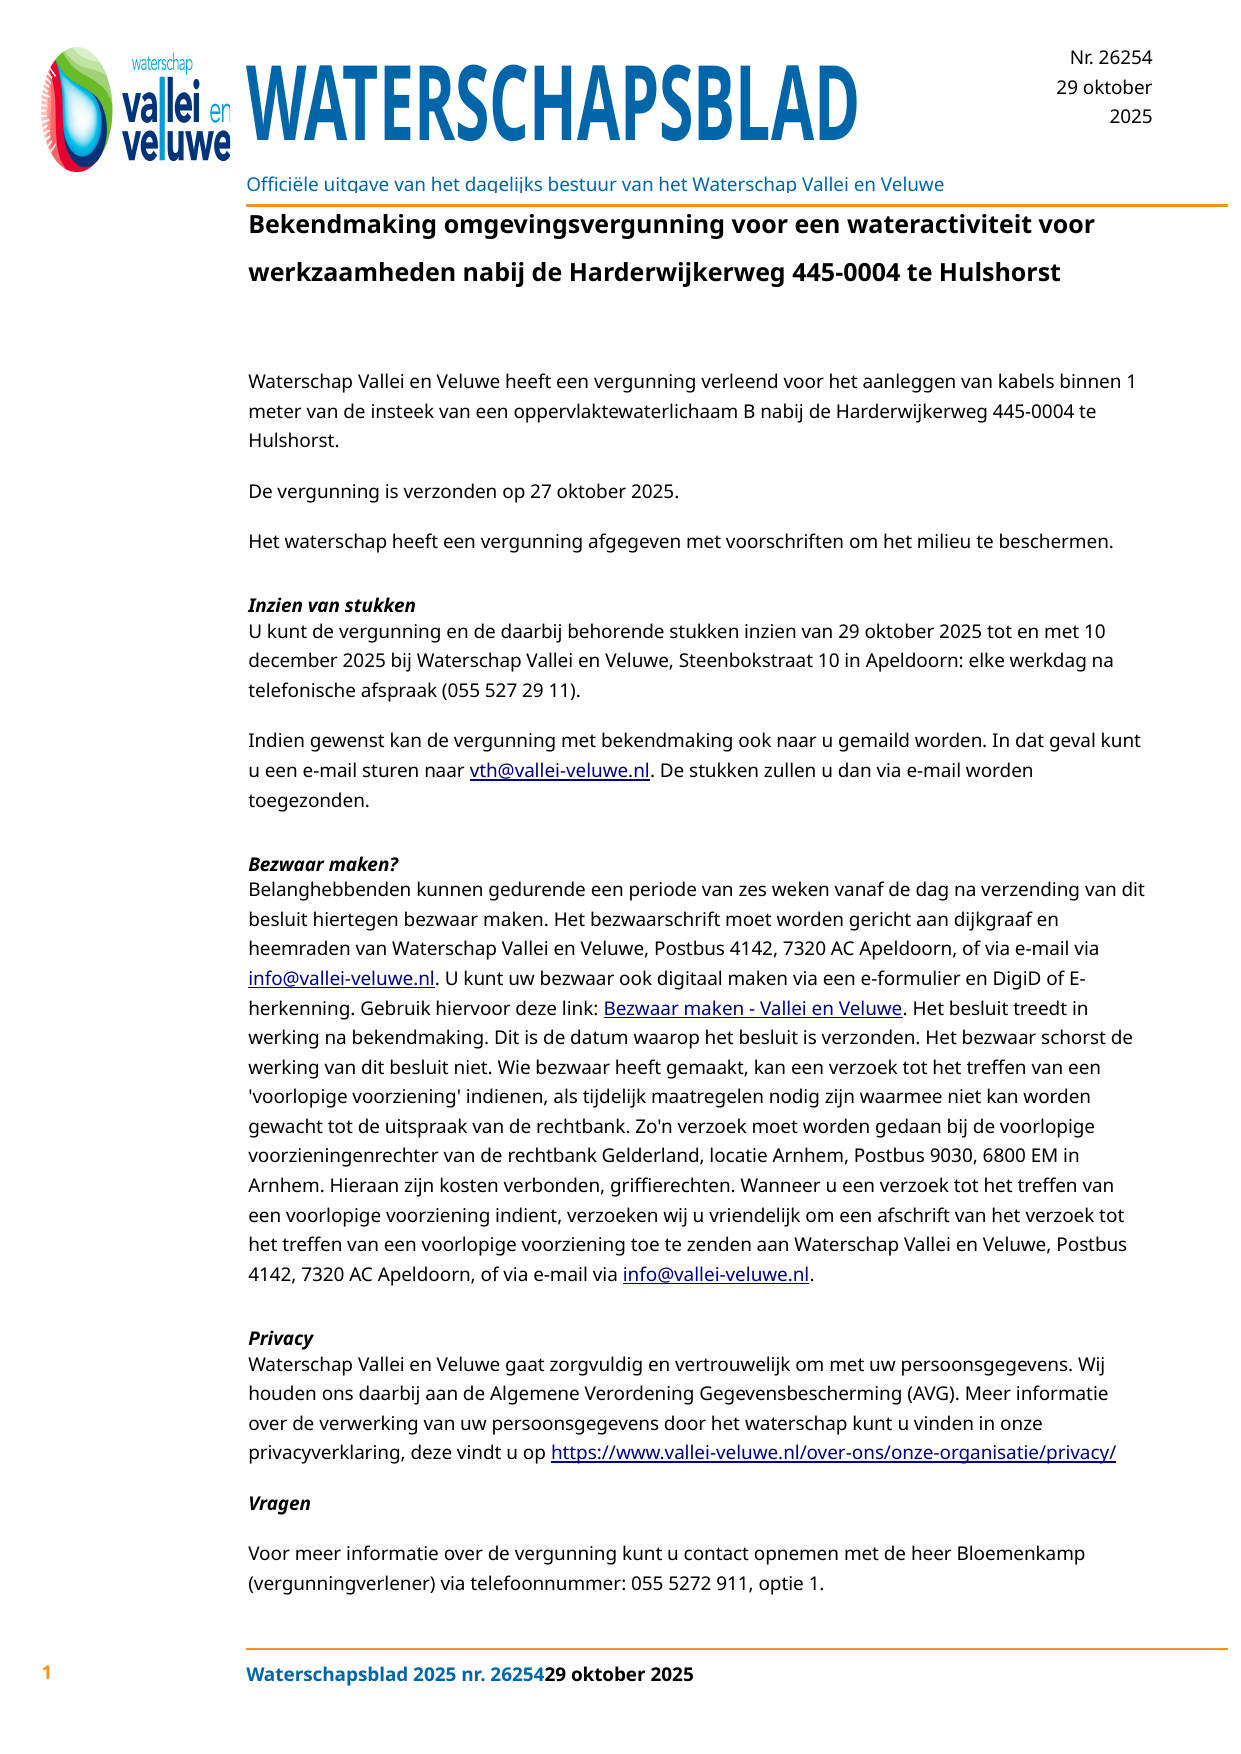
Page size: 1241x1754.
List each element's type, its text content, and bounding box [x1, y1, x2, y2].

text Vragen [248, 1490, 1152, 1516]
text U kunt de vergunning en de daarbij behorende stukken inzien van 29 oktober 2025 tot en met 10 december 2025 bij Waterschap Vallei en Veluwe, Steenbokstraat 10 in Apeldoorn: elke werkdag na telefonische afspraak (055 527 29 11). [248, 618, 1152, 703]
text Bekendmaking omgevingsvergunning voor een wateractiviteit voor werkzaamheden nabij de Harderwijkerweg 445-0004 te Hulshorst [248, 207, 1152, 288]
text Waterschap Vallei en Veluwe gaat zorgvuldig en vertrouwelijk om met uw persoonsgegevens. Wij houden ons daarbij aan de Algemene Verordening Gegevensbescherming (AVG). Meer informatie over de verwerking van uw persoonsgegevens door het waterschap kunt u vinden in onze privacyverklaring, deze vindt u op https://www.vallei-veluwe.nl/over-ons/onze-organisatie/privacy/ [248, 1351, 1152, 1465]
text Bezwaar maken? [248, 851, 1152, 876]
text Waterschap Vallei en Veluwe heeft een vergunning verleend voor het aanleggen van kabels binnen 1 meter van de insteek van een oppervlaktewaterlichaam B nabij de Harderwijkerweg 445-0004 te Hulshorst. [248, 368, 1152, 453]
text De vergunning is verzonden op 27 oktober 2025. [248, 478, 1152, 504]
text Het waterschap heeft een vergunning afgegeven met voorschriften om het milieu te beschermen. [248, 528, 1152, 554]
text Privacy [248, 1325, 1152, 1351]
picture [41, 47, 231, 172]
text Inzien van stukken [248, 592, 1152, 618]
text Belanghebbenden kunnen gedurende een periode van zes weken vanaf de dag na verzending van dit besluit hiertegen bezwaar maken. Het bezwaarschrift moet worden gericht aan dijkgraaf en heemraden van Waterschap Vallei en Veluwe, Postbus 4142, 7320 AC Apeldoorn, of via e-mail via info@vallei-veluwe.nl. U kunt uw bezwaar ook digitaal maken via een e-formulier en DigiD of E-herkenning. Gebruik hiervoor deze link: Bezwaar maken - Vallei en Veluwe. Het besluit treedt in werking na bekendmaking. Dit is de datum waarop het besluit is verzonden. Het bezwaar schorst de werking van dit besluit niet. Wie bezwaar heeft gemaakt, kan een verzoek tot het treffen van een 'voorlopige voorziening' indienen, als tijdelijk maatregelen nodig zijn waarmee niet kan worden gewacht tot de uitspraak van de rechtbank. Zo'n verzoek moet worden gedaan bij de voorlopige voorzieningenrechter van de rechtbank Gelderland, locatie Arnhem, Postbus 9030, 6800 EM in Arnhem. Hieraan zijn kosten verbonden, griffierechten. Wanneer u een verzoek tot het treffen van een voorlopige voorziening indient, verzoeken wij u vriendelijk om een afschrift van het verzoek tot het treffen van een voorlopige voorziening toe te zenden aan Waterschap Vallei en Veluwe, Postbus 4142, 7320 AC Apeldoorn, of via e-mail via info@vallei-veluwe.nl. [248, 876, 1152, 1287]
text Voor meer informatie over de vergunning kunt u contact opnemen met de heer Bloemenkamp (vergunningverlener) via telefoonnummer: 055 5272 911, optie 1. [248, 1540, 1152, 1596]
text Indien gewenst kan de vergunning met bekendmaking ook naar u gemaild worden. In dat geval kunt u een e-mail sturen naar vth@vallei-veluwe.nl. De stukken zullen u dan via e-mail worden toegezonden. [248, 728, 1152, 812]
